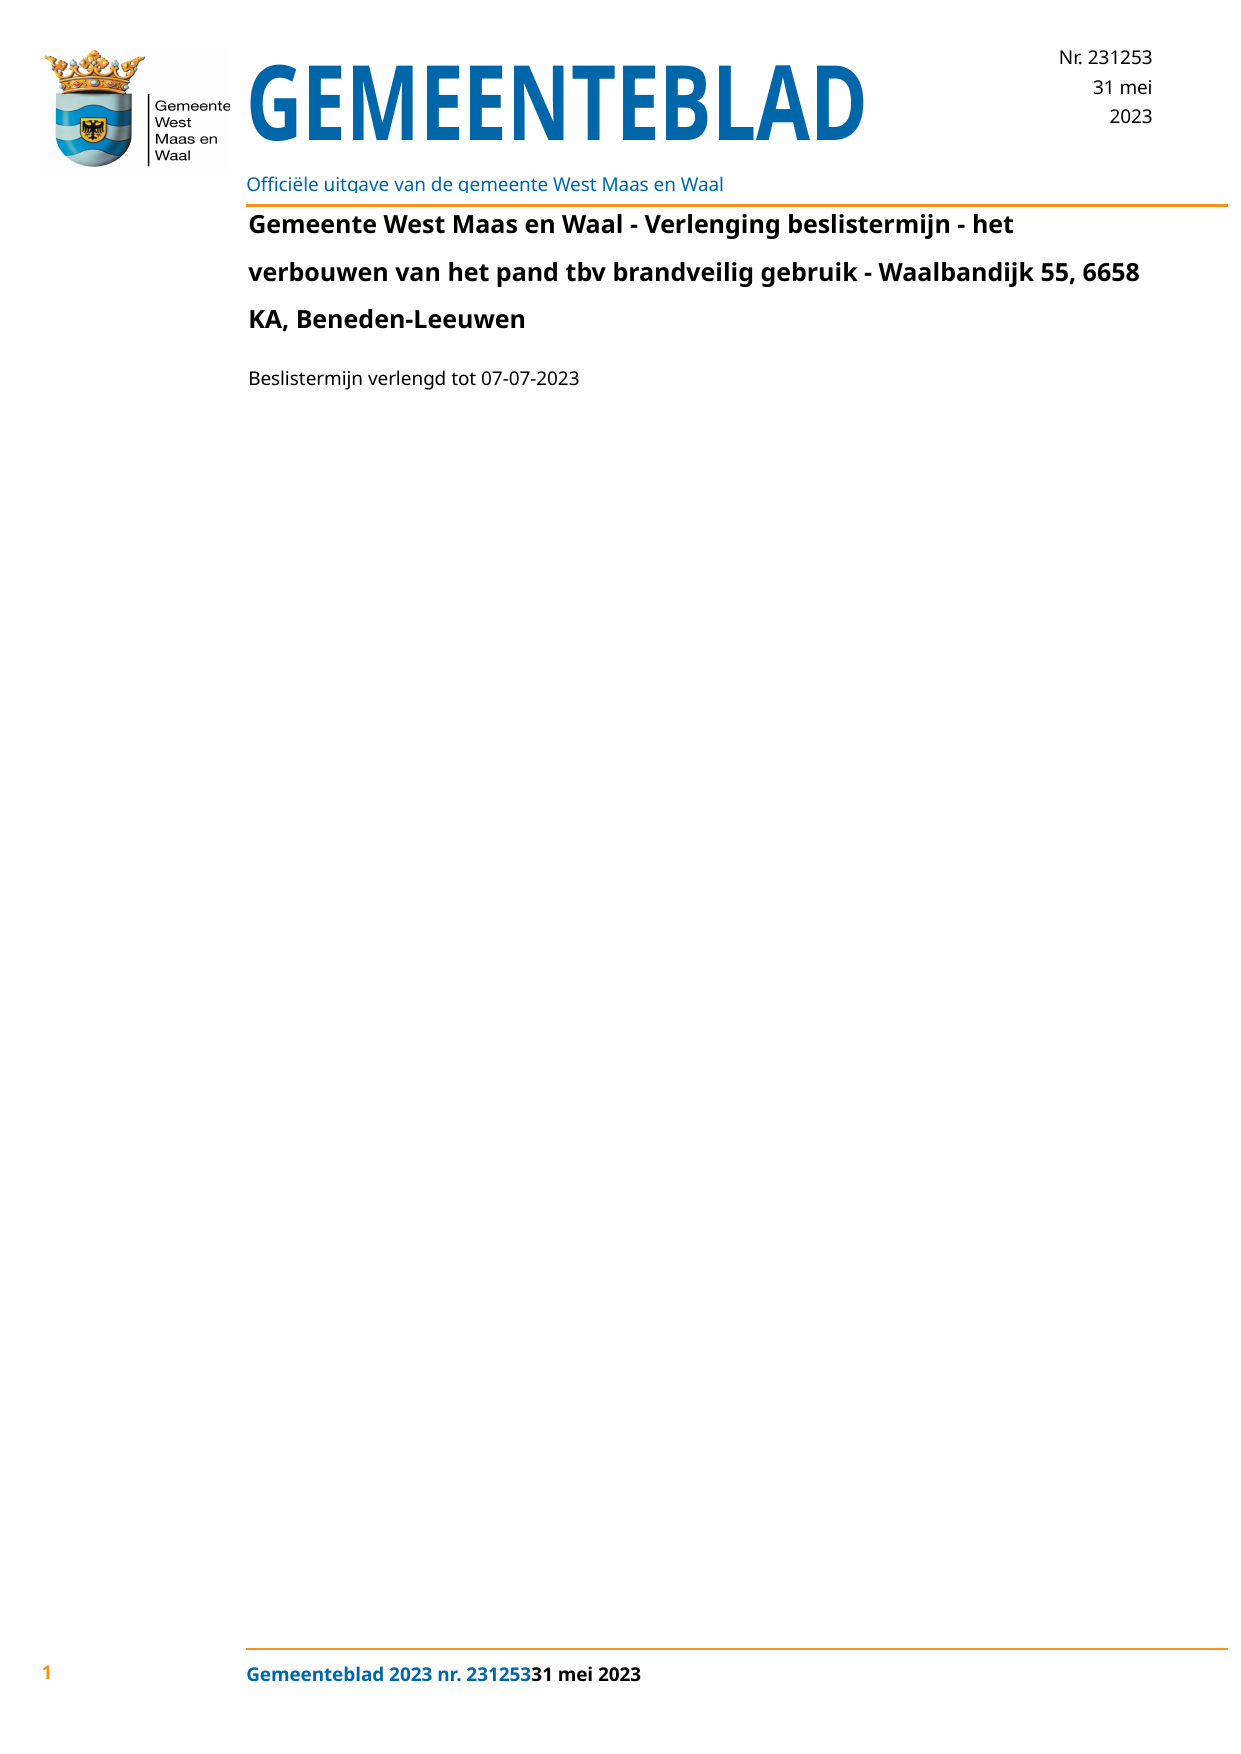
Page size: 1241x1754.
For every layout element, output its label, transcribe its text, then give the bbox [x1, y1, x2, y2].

text Beslistermijn verlengd tot 07-07-2023 [248, 366, 1152, 391]
text Gemeente West Maas en Waal - Verlenging beslistermijn - het verbouwen van het pand tbv brandveilig gebruik - Waalbandijk 55, 6658 KA, Beneden-Leeuwen [248, 207, 1152, 336]
picture [41, 47, 231, 172]
